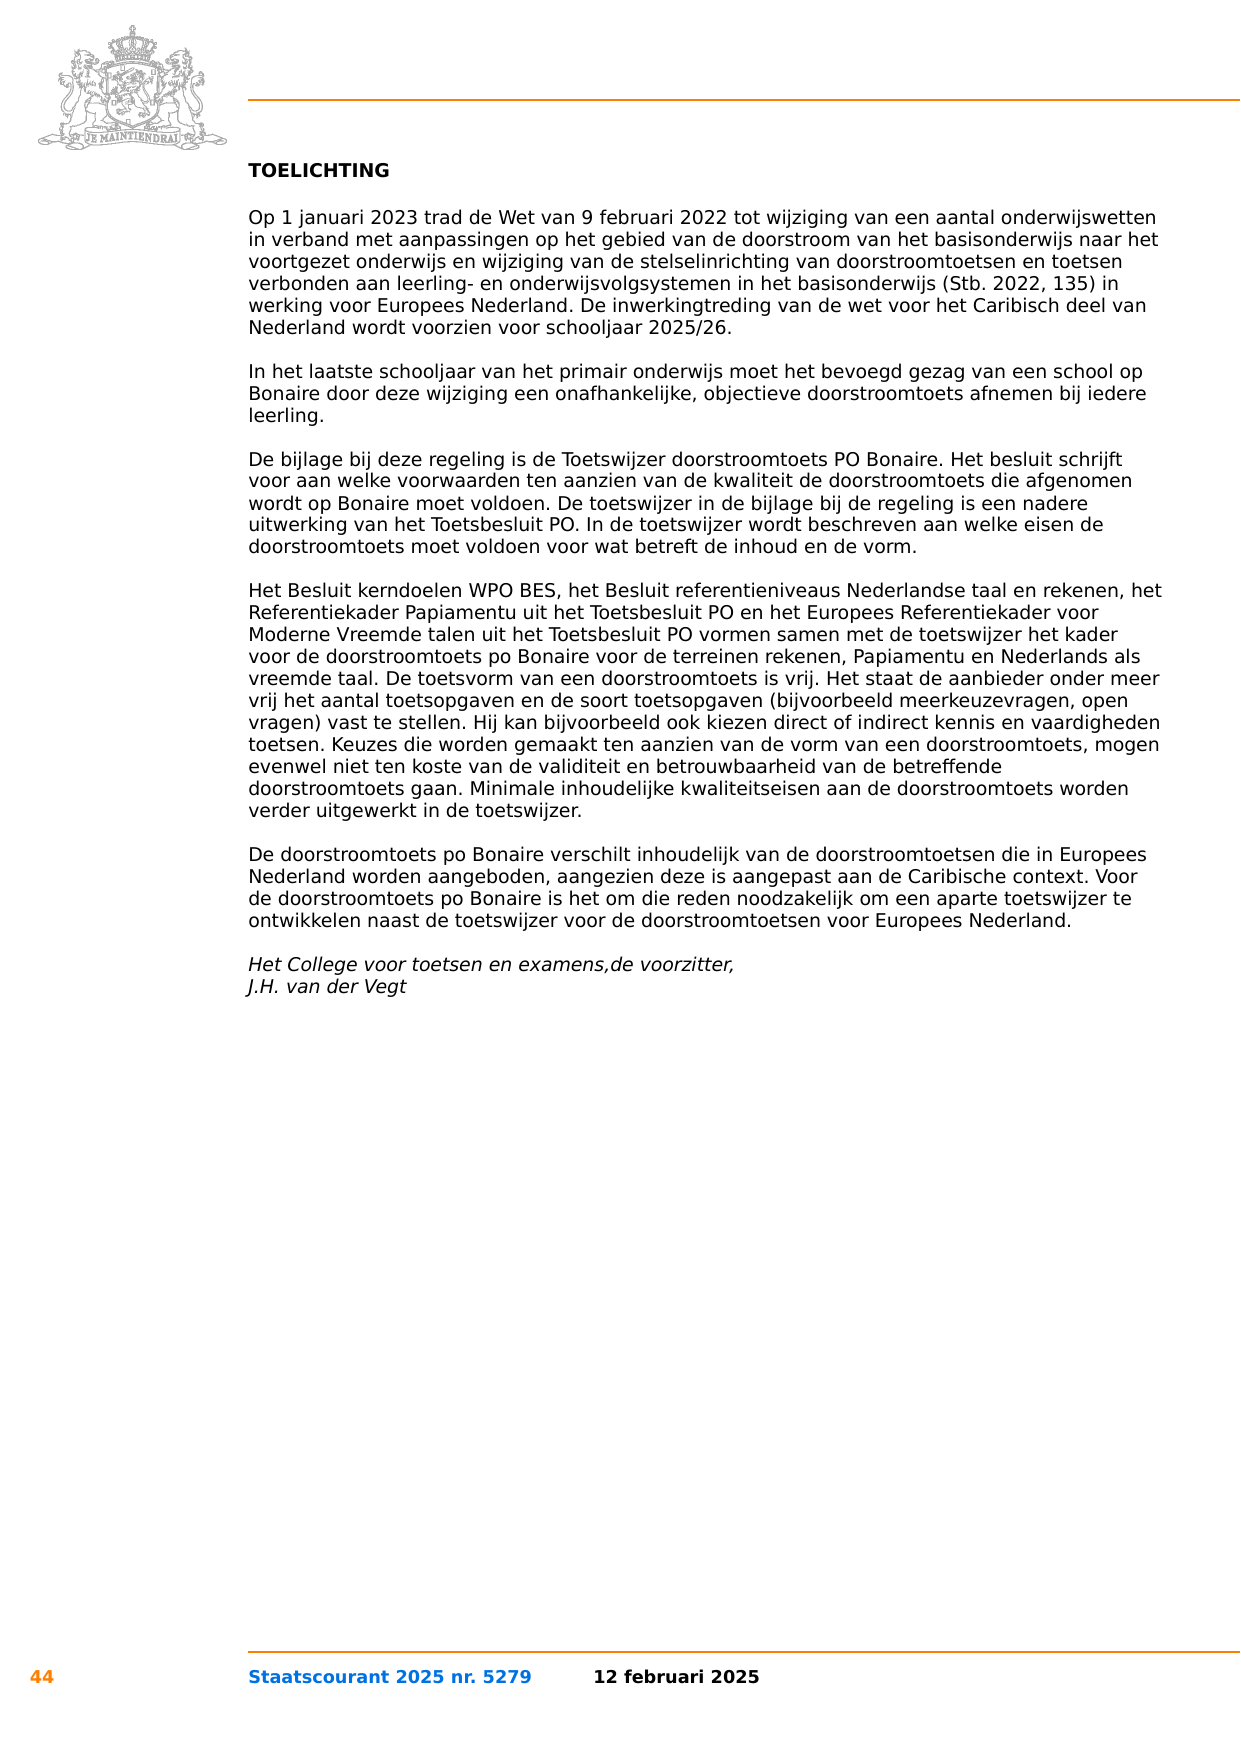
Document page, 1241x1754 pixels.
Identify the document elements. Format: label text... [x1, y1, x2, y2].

text De doorstroomtoets po Bonaire verschilt inhoudelijk van de doorstroomtoetsen die in Europees Nederland worden aangeboden, aangezien deze is aangepast aan de Caribische context. Voor de doorstroomtoets po Bonaire is het om die reden noodzakelijk om een aparte toetswijzer te ontwikkelen naast de toetswijzer voor de doorstroomtoetsen voor Europees Nederland. [248, 844, 1163, 932]
subtitle TOELICHTING [248, 160, 1163, 182]
text Op 1 januari 2023 trad de Wet van 9 februari 2022 tot wijziging van een aantal onderwijswetten in verband met aanpassingen op het gebied van de doorstroom van het basisonderwijs naar het voortgezet onderwijs en wijziging van de stelselinrichting van doorstroomtoetsen en toetsen verbonden aan leerling- en onderwijsvolgsystemen in het basisonderwijs (Stb. 2022, 135) in werking voor Europees Nederland. De inwerkingtreding van de wet voor het Caribisch deel van Nederland wordt voorzien voor schooljaar 2025/26. [248, 207, 1163, 339]
text Het Besluit kerndoelen WPO BES, het Besluit referentieniveaus Nederlandse taal en rekenen, het Referentiekader Papiamentu uit het Toetsbesluit PO en het Europees Referentiekader voor Moderne Vreemde talen uit het Toetsbesluit PO vormen samen met de toetswijzer het kader voor de doorstroomtoets po Bonaire voor de terreinen rekenen, Papiamentu en Nederlands als vreemde taal. De toetsvorm van een doorstroomtoets is vrij. Het staat de aanbieder onder meer vrij het aantal toetsopgaven en de soort toetsopgaven (bijvoorbeeld meerkeuzevragen, open vragen) vast te stellen. Hij kan bijvoorbeeld ook kiezen direct of indirect kennis en vaardigheden toetsen. Keuzes die worden gemaakt ten aanzien van de vorm van een doorstroomtoets, mogen evenwel niet ten koste van de validiteit en betrouwbaarheid van de betreffende doorstroomtoets gaan. Minimale inhoudelijke kwaliteitseisen aan de doorstroomtoets worden verder uitgewerkt in de toetswijzer. [248, 580, 1163, 822]
text In het laatste schooljaar van het primair onderwijs moet het bevoegd gezag van een school op Bonaire door deze wijziging een onafhankelijke, objectieve doorstroomtoets afnemen bij iedere leerling. [248, 361, 1163, 427]
text De bijlage bij deze regeling is de Toetswijzer doorstroomtoets PO Bonaire. Het besluit schrijft voor aan welke voorwaarden ten aanzien van de kwaliteit de doorstroomtoets die afgenomen wordt op Bonaire moet voldoen. De toetswijzer in de bijlage bij de regeling is een nadere uitwerking van het Toetsbesluit PO. In de toetswijzer wordt beschreven aan welke eisen de doorstroomtoets moet voldoen voor wat betreft de inhoud en de vorm. [248, 448, 1163, 558]
text Het College voor toetsen en examens,de voorzitter, J.H. van der Vegt [248, 954, 1163, 998]
picture [38, 25, 227, 150]
